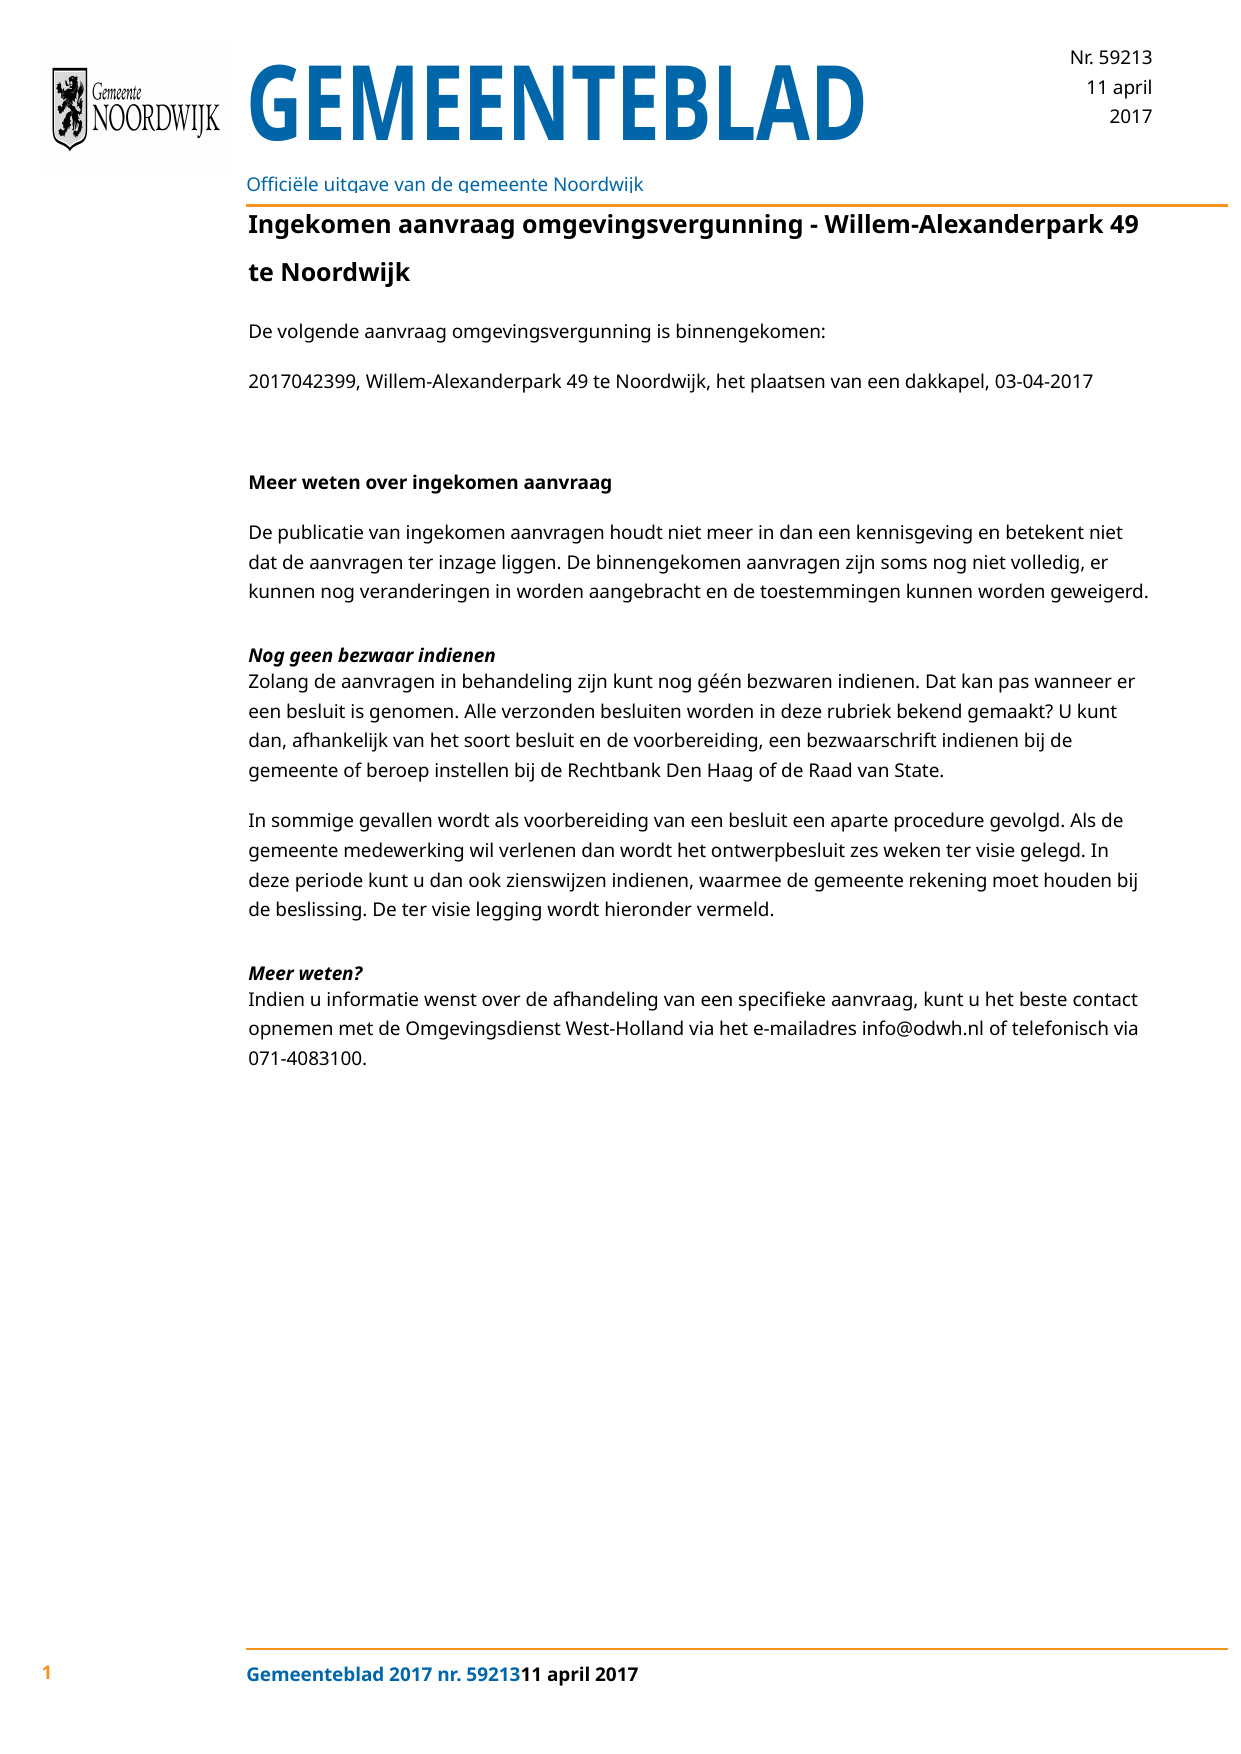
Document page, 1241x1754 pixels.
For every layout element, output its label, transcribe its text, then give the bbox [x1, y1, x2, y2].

text In sommige gevallen wordt als voorbereiding van een besluit een aparte procedure gevolgd. Als de gemeente medewerking wil verlenen dan wordt het ontwerpbesluit zes weken ter visie gelegd. In deze periode kunt u dan ook zienswijzen indienen, waarmee de gemeente rekening moet houden bij de beslissing. De ter visie legging wordt hieronder vermeld. [248, 808, 1152, 922]
text De volgende aanvraag omgevingsvergunning is binnengekomen: [248, 318, 1152, 344]
text Meer weten over ingekomen aanvraag [248, 469, 1152, 495]
text Meer weten? [248, 960, 1152, 986]
text De publicatie van ingekomen aanvragen houdt niet meer in dan een kennisgeving en betekent niet dat de aanvragen ter inzage liggen. De binnengekomen aanvragen zijn soms nog niet volledig, er kunnen nog veranderingen in worden aangebracht en de toestemmingen kunnen worden geweigerd. [248, 519, 1152, 604]
text 2017042399, Willem-Alexanderpark 49 te Noordwijk, het plaatsen van een dakkapel, 03-04-2017 [248, 368, 1152, 394]
text Ingekomen aanvraag omgevingsvergunning - Willem-Alexanderpark 49 te Noordwijk [248, 207, 1152, 288]
text Nog geen bezwaar indienen [248, 643, 1152, 668]
text Zolang de aanvragen in behandeling zijn kunt nog géén bezwaren indienen. Dat kan pas wanneer er een besluit is genomen. Alle verzonden besluiten worden in deze rubriek bekend gemaakt? U kunt dan, afhankelijk van het soort besluit en de voorbereiding, een bezwaarschrift indienen bij de gemeente of beroep instellen bij de Rechtbank Den Haag of de Raad van State. [248, 668, 1152, 783]
text Indien u informatie wenst over de afhandeling van een specifieke aanvraag, kunt u het beste contact opnemen met de Omgevingsdienst West-Holland via het e-mailadres info@odwh.nl of telefonisch via 071-4083100. [248, 986, 1152, 1071]
picture [41, 47, 231, 172]
